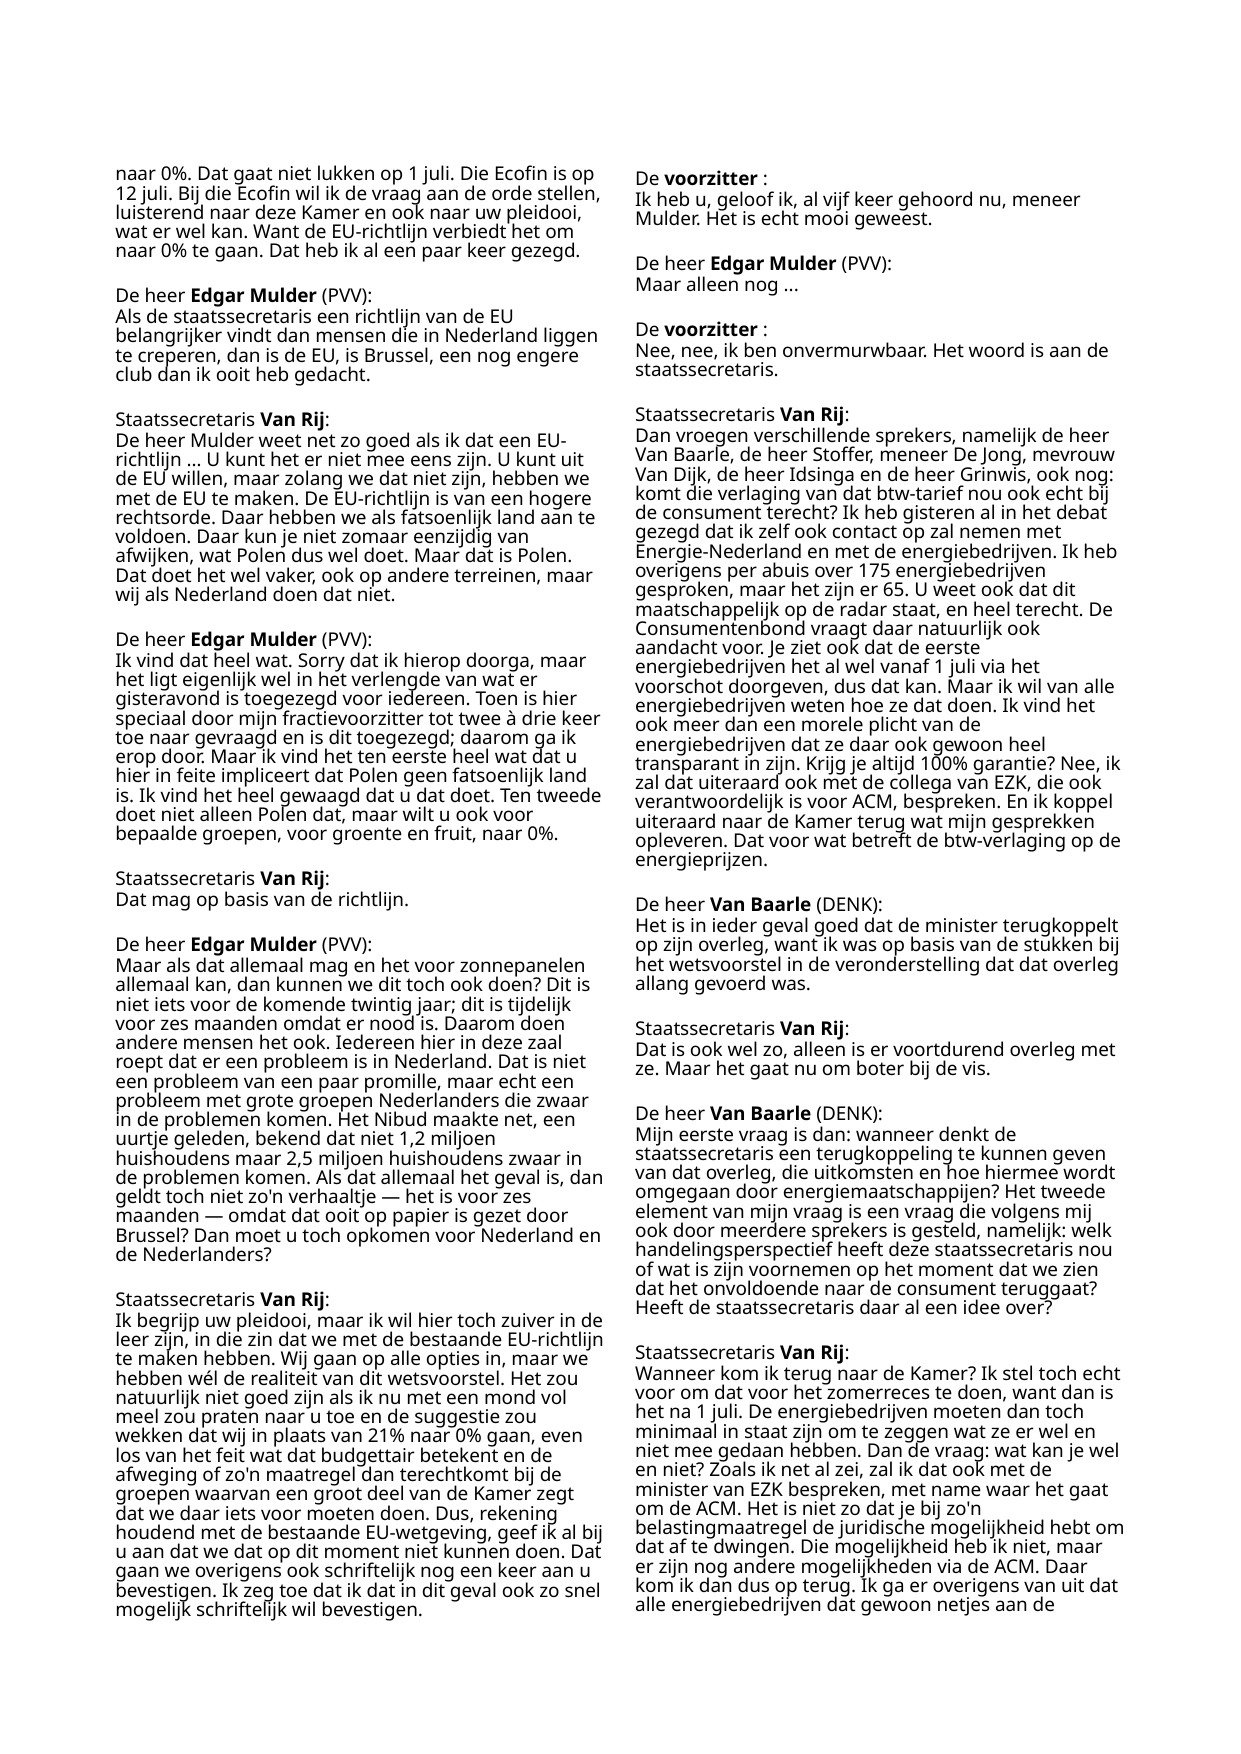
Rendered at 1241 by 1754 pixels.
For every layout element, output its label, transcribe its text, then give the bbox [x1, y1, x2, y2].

text De voorzitter : [635, 316, 1125, 342]
text naar 0%. Dat gaat niet lukken op 1 juli. Die Ecofin is op 12 juli. Bij die Ecofin wil ik de vraag aan de orde stellen, luisterend naar deze Kamer en ook naar uw pleidooi, wat er wel kan. Want de EU-richtlijn verbiedt het om naar 0% te gaan. Dat heb ik al een paar keer gezegd. [115, 165, 605, 262]
text De heer Van Baarle (DENK): [635, 1100, 1125, 1126]
text De voorzitter : [635, 165, 1125, 191]
text De heer Mulder weet net zo goed als ik dat een EU-richtlijn … U kunt het er niet mee eens zijn. U kunt uit de EU willen, maar zolang we dat niet zijn, hebben we met de EU te maken. De EU-richtlijn is van een hogere rechtsorde. Daar hebben we als fatsoenlijk land aan te voldoen. Daar kun je niet zomaar eenzijdig van afwijken, wat Polen dus wel doet. Maar dat is Polen. Dat doet het wel vaker, ook op andere terreinen, maar wij als Nederland doen dat niet. [115, 432, 605, 605]
text Dat is ook wel zo, alleen is er voortdurend overleg met ze. Maar het gaat nu om boter bij de vis. [635, 1041, 1125, 1079]
text Staatssecretaris Van Rij: [635, 1339, 1125, 1365]
text Maar als dat allemaal mag en het voor zonnepanelen allemaal kan, dan kunnen we dit toch ook doen? Dit is niet iets voor de komende twintig jaar; dit is tijdelijk voor zes maanden omdat er nood is. Daarom doen andere mensen het ook. Iedereen hier in deze zaal roept dat er een probleem is in Nederland. Dat is niet een probleem van een paar promille, maar echt een probleem met grote groepen Nederlanders die zwaar in de problemen komen. Het Nibud maakte net, een uurtje geleden, bekend dat niet 1,2 miljoen huishoudens maar 2,5 miljoen huishoudens zwaar in de problemen komen. Als dat allemaal het geval is, dan geldt toch niet zo'n verhaaltje — het is voor zes maanden — omdat dat ooit op papier is gezet door Brussel? Dan moet u toch opkomen voor Nederland en de Nederlanders? [115, 957, 605, 1265]
text De heer Edgar Mulder (PVV): [115, 626, 605, 652]
text Wanneer kom ik terug naar de Kamer? Ik stel toch echt voor om dat voor het zomerreces te doen, want dan is het na 1 juli. De energiebedrijven moeten dan toch minimaal in staat zijn om te zeggen wat ze er wel en niet mee gedaan hebben. Dan de vraag: wat kan je wel en niet? Zoals ik net al zei, zal ik dat ook met de minister van EZK bespreken, met name waar het gaat om de ACM. Het is niet zo dat je bij zo'n belastingmaatregel de juridische mogelijkheid hebt om dat af te dwingen. Die mogelijkheid heb ik niet, maar er zijn nog andere mogelijkheden via de ACM. Daar kom ik dan dus op terug. Ik ga er overigens van uit dat alle energiebedrijven dat gewoon netjes aan de [635, 1365, 1125, 1616]
text Staatssecretaris Van Rij: [115, 406, 605, 432]
text Als de staatssecretaris een richtlijn van de EU belangrijker vindt dan mensen die in Nederland liggen te creperen, dan is de EU, is Brussel, een nog engere club dan ik ooit heb gedacht. [115, 308, 605, 385]
text Dat mag op basis van de richtlijn. [115, 891, 605, 910]
text De heer Edgar Mulder (PVV): [635, 251, 1125, 276]
text Staatssecretaris Van Rij: [115, 1286, 605, 1312]
text Ik heb u, geloof ik, al vijf keer gehoord nu, meneer Mulder. Het is echt mooi geweest. [635, 191, 1125, 230]
text Ik begrijp uw pleidooi, maar ik wil hier toch zuiver in de leer zijn, in die zin dat we met de bestaande EU-richtlijn te maken hebben. Wij gaan op alle opties in, maar we hebben wél de realiteit van dit wetsvoorstel. Het zou natuurlijk niet goed zijn als ik nu met een mond vol meel zou praten naar u toe en de suggestie zou wekken dat wij in plaats van 21% naar 0% gaan, even los van het feit wat dat budgettair betekent en de afweging of zo'n maatregel dan terechtkomt bij de groepen waarvan een groot deel van de Kamer zegt dat we daar iets voor moeten doen. Dus, rekening houdend met de bestaande EU-wetgeving, geef ik al bij u aan dat we dat op dit moment niet kunnen doen. Dat gaan we overigens ook schriftelijk nog een keer aan u bevestigen. Ik zeg toe dat ik dat in dit geval ook zo snel mogelijk schriftelijk wil bevestigen. [115, 1312, 605, 1620]
text Mijn eerste vraag is dan: wanneer denkt de staatssecretaris een terugkoppeling te kunnen geven van dat overleg, die uitkomsten en hoe hiermee wordt omgegaan door energiemaatschappijen? Het tweede element van mijn vraag is een vraag die volgens mij ook door meerdere sprekers is gesteld, namelijk: welk handelingsperspectief heeft deze staatssecretaris nou of wat is zijn voornemen op het moment dat we zien dat het onvoldoende naar de consument teruggaat? Heeft de staatssecretaris daar al een idee over? [635, 1126, 1125, 1318]
text Het is in ieder geval goed dat de minister terugkoppelt op zijn overleg, want ik was op basis van de stukken bij het wetsvoorstel in de veronderstelling dat dat overleg allang gevoerd was. [635, 917, 1125, 994]
text Dan vroegen verschillende sprekers, namelijk de heer Van Baarle, de heer Stoffer, meneer De Jong, mevrouw Van Dijk, de heer Idsinga en de heer Grinwis, ook nog: komt die verlaging van dat btw-tarief nou ook echt bij de consument terecht? Ik heb gisteren al in het debat gezegd dat ik zelf ook contact op zal nemen met Energie-Nederland en met de energiebedrijven. Ik heb overigens per abuis over 175 energiebedrijven gesproken, maar het zijn er 65. U weet ook dat dit maatschappelijk op de radar staat, en heel terecht. De Consumentenbond vraagt daar natuurlijk ook aandacht voor. Je ziet ook dat de eerste energiebedrijven het al wel vanaf 1 juli via het voorschot doorgeven, dus dat kan. Maar ik wil van alle energiebedrijven weten hoe ze dat doen. Ik vind het ook meer dan een morele plicht van de energiebedrijven dat ze daar ook gewoon heel transparant in zijn. Krijg je altijd 100% garantie? Nee, ik zal dat uiteraard ook met de collega van EZK, die ook verantwoordelijk is voor ACM, bespreken. En ik koppel uiteraard naar de Kamer terug wat mijn gesprekken opleveren. Dat voor wat betreft de btw-verlaging op de energieprijzen. [635, 427, 1125, 870]
text Nee, nee, ik ben onvermurwbaar. Het woord is aan de staatssecretaris. [635, 342, 1125, 381]
text Staatssecretaris Van Rij: [635, 1015, 1125, 1041]
text De heer Van Baarle (DENK): [635, 891, 1125, 917]
text Staatssecretaris Van Rij: [635, 401, 1125, 427]
text De heer Edgar Mulder (PVV): [115, 282, 605, 308]
text Ik vind dat heel wat. Sorry dat ik hierop doorga, maar het ligt eigenlijk wel in het verlengde van wat er gisteravond is toegezegd voor iedereen. Toen is hier speciaal door mijn fractievoorzitter tot twee à drie keer toe naar gevraagd en is dit toegezegd; daarom ga ik erop door. Maar ik vind het ten eerste heel wat dat u hier in feite impliceert dat Polen geen fatsoenlijk land is. Ik vind het heel gewaagd dat u dat doet. Ten tweede doet niet alleen Polen dat, maar wilt u ook voor bepaalde groepen, voor groente en fruit, naar 0%. [115, 652, 605, 844]
text Staatssecretaris Van Rij: [115, 865, 605, 891]
text De heer Edgar Mulder (PVV): [115, 931, 605, 957]
text Maar alleen nog ... [635, 276, 1125, 296]
